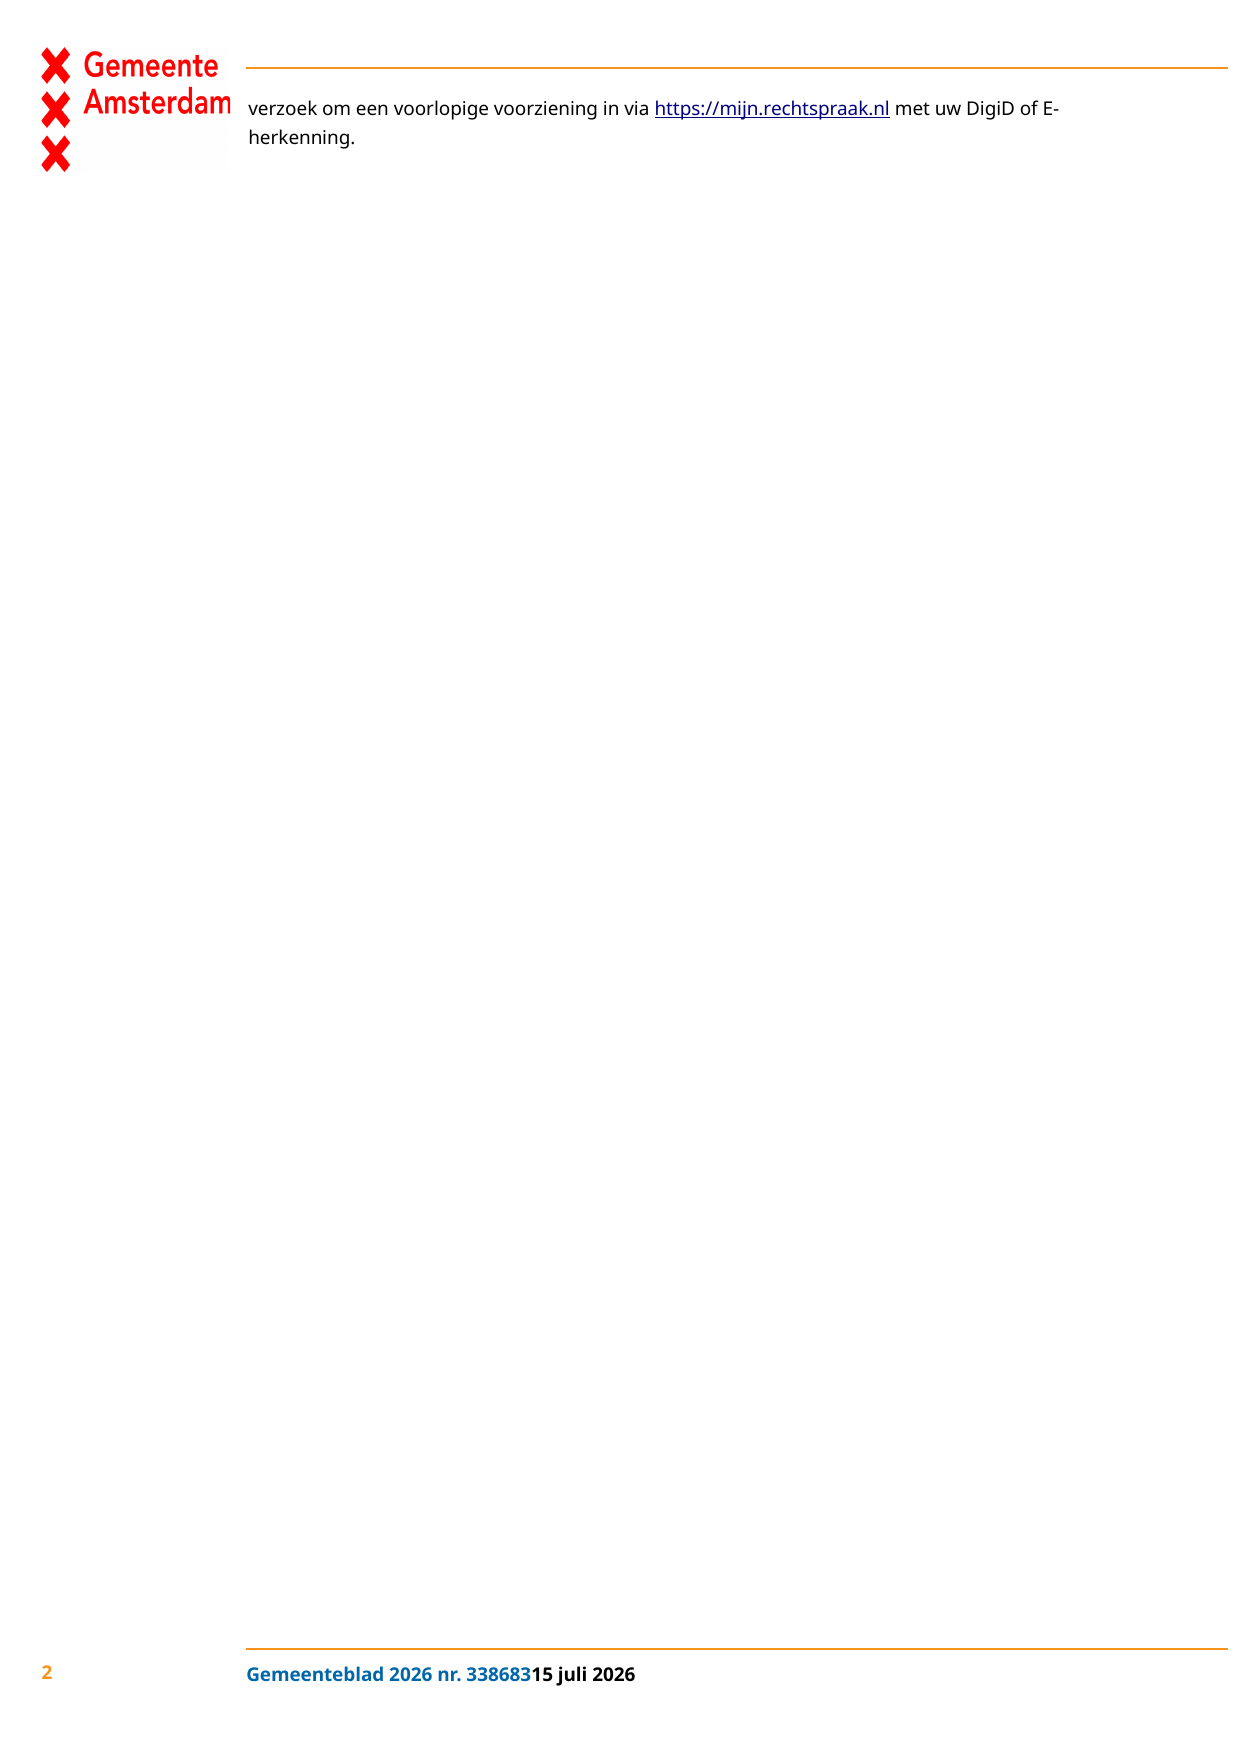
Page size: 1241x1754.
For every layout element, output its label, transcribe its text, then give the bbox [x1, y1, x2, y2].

text verzoek om een voorlopige voorziening in via https://mijn.rechtspraak.nl met uw DigiD of E-herkenning. [248, 95, 1152, 150]
picture [41, 47, 231, 172]
